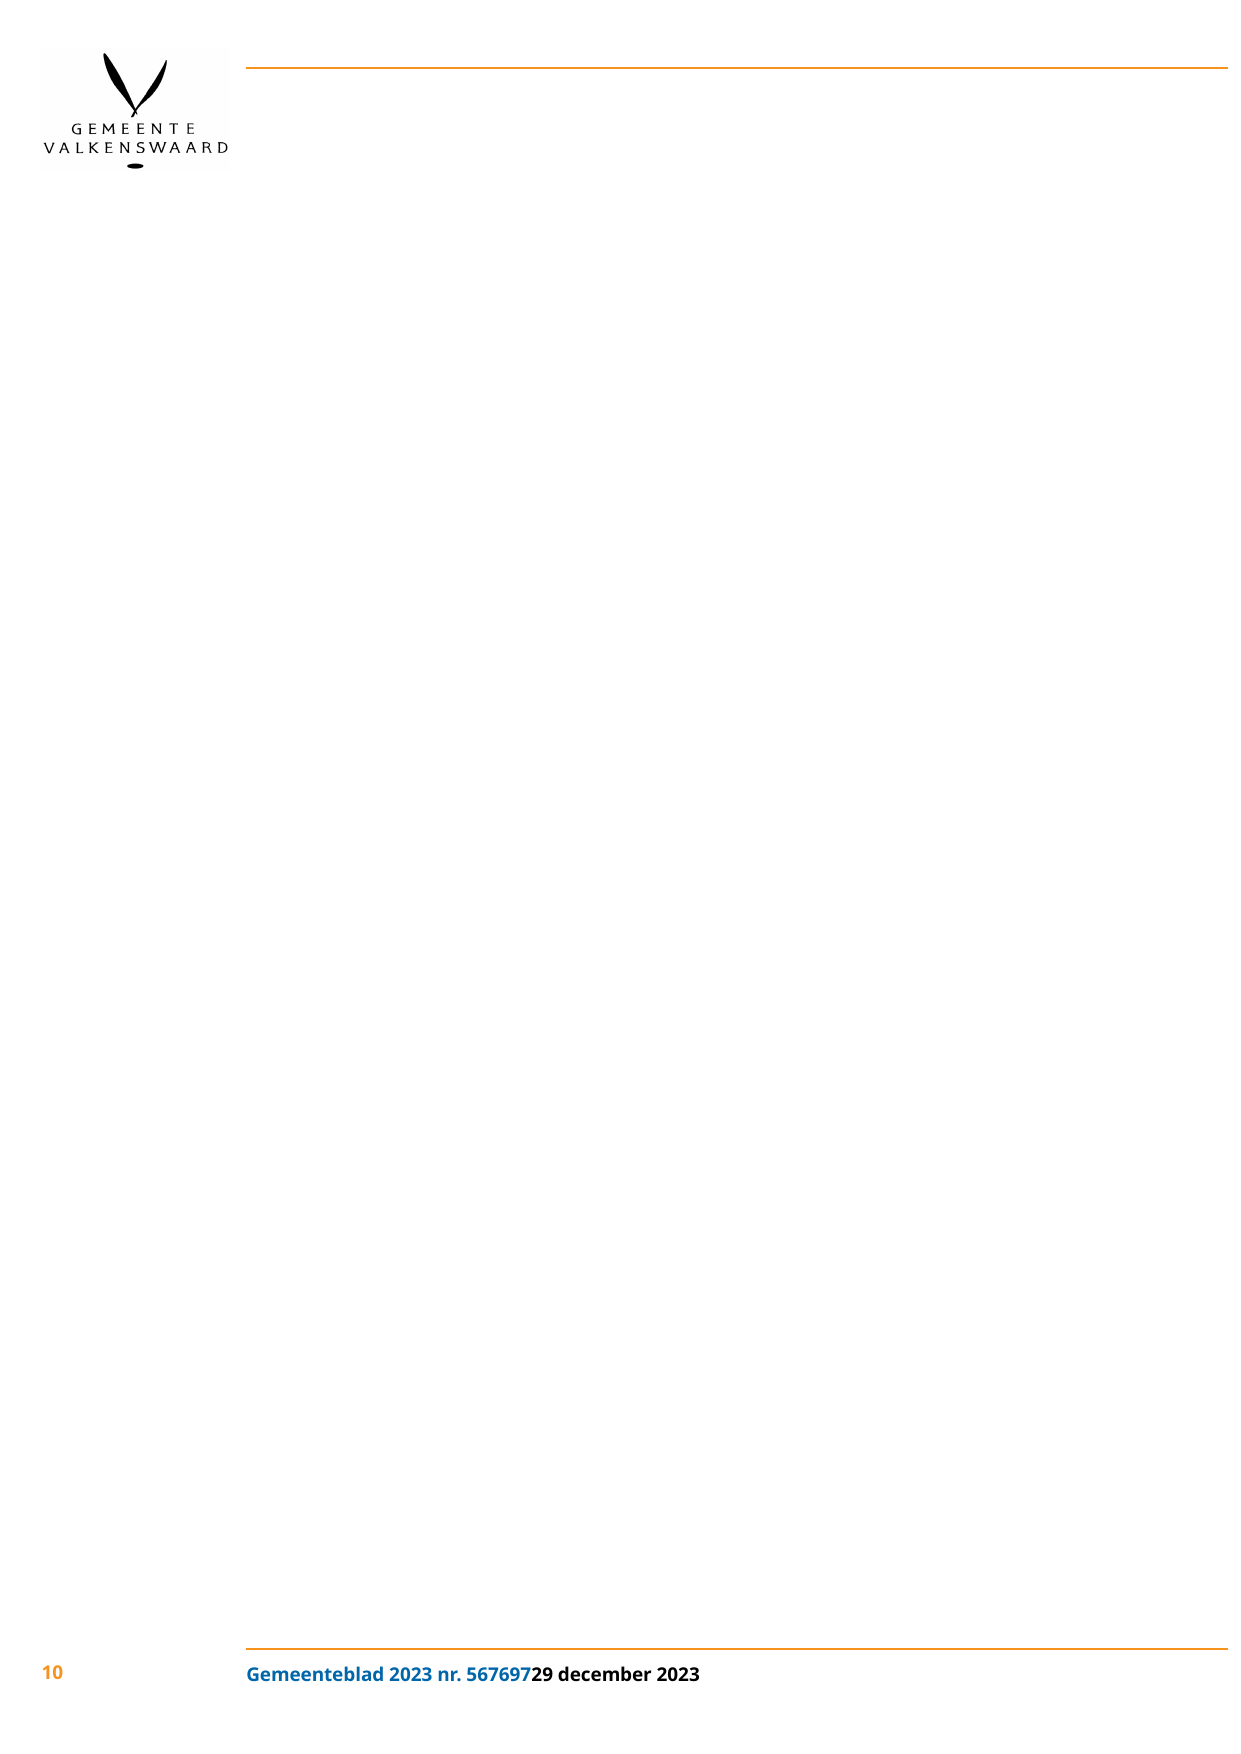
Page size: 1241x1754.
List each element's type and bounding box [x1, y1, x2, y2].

picture [41, 47, 231, 172]
